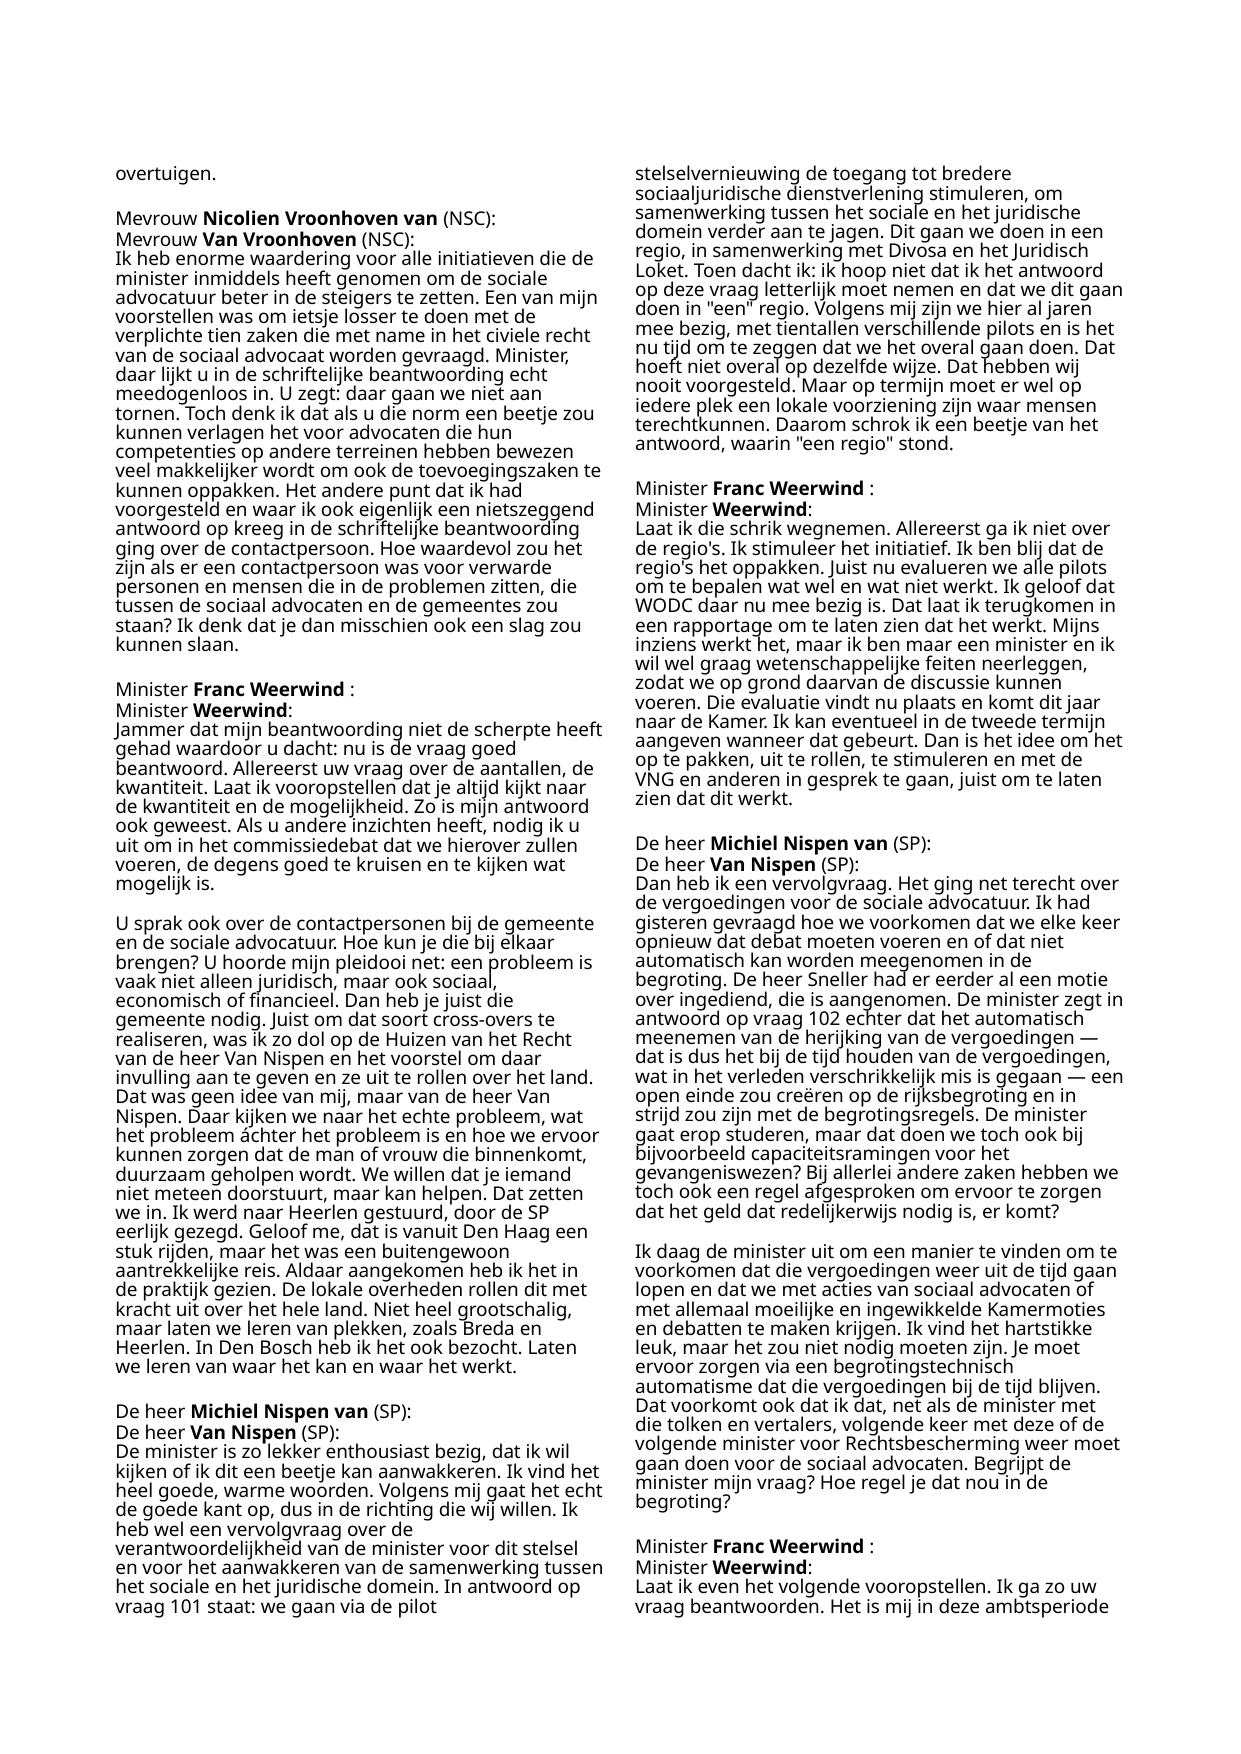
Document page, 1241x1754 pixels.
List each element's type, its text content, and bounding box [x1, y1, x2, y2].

text Mevrouw Van Vroonhoven (NSC): [115, 231, 605, 250]
text De heer Michiel Nispen van (SP): [115, 1398, 605, 1424]
text Minister Weerwind: [635, 1559, 1125, 1578]
text De heer Michiel Nispen van (SP): [635, 830, 1125, 856]
text Mevrouw Nicolien Vroonhoven van (NSC): [115, 205, 605, 231]
text Minister Weerwind: [115, 702, 605, 721]
text U sprak ook over de contactpersonen bij de gemeente en de sociale advocatuur. Hoe kun je die bij elkaar brengen? U hoorde mijn pleidooi net: een probleem is vaak niet alleen juridisch, maar ook sociaal, economisch of financieel. Dan heb je juist die gemeente nodig. Juist om dat soort cross-overs te realiseren, was ik zo dol op de Huizen van het Recht van de heer Van Nispen en het voorstel om daar invulling aan te geven en ze uit te rollen over het land. Dat was geen idee van mij, maar van de heer Van Nispen. Daar kijken we naar het echte probleem, wat het probleem áchter het probleem is en hoe we ervoor kunnen zorgen dat de man of vrouw die binnenkomt, duurzaam geholpen wordt. We willen dat je iemand niet meteen doorstuurt, maar kan helpen. Dat zetten we in. Ik werd naar Heerlen gestuurd, door de SP eerlijk gezegd. Geloof me, dat is vanuit Den Haag een stuk rijden, maar het was een buitengewoon aantrekkelijke reis. Aldaar aangekomen heb ik het in de praktijk gezien. De lokale overheden rollen dit met kracht uit over het hele land. Niet heel grootschalig, maar laten we leren van plekken, zoals Breda en Heerlen. In Den Bosch heb ik het ook bezocht. Laten we leren van waar het kan en waar het werkt. [115, 915, 605, 1378]
text Ik heb enorme waardering voor alle initiatieven die de minister inmiddels heeft genomen om de sociale advocatuur beter in de steigers te zetten. Een van mijn voorstellen was om ietsje losser te doen met de verplichte tien zaken die met name in het civiele recht van de sociaal advocaat worden gevraagd. Minister, daar lijkt u in de schriftelijke beantwoording echt meedogenloos in. U zegt: daar gaan we niet aan tornen. Toch denk ik dat als u die norm een beetje zou kunnen verlagen het voor advocaten die hun competenties op andere terreinen hebben bewezen veel makkelijker wordt om ook de toevoegingszaken te kunnen oppakken. Het andere punt dat ik had voorgesteld en waar ik ook eigenlijk een nietszeggend antwoord op kreeg in de schriftelijke beantwoording ging over de contactpersoon. Hoe waardevol zou het zijn als er een contactpersoon was voor verwarde personen en mensen die in de problemen zitten, die tussen de sociaal advocaten en de gemeentes zou staan? Ik denk dat je dan misschien ook een slag zou kunnen slaan. [115, 250, 605, 655]
text Minister Franc Weerwind : [115, 676, 605, 702]
text Minister Weerwind: [635, 501, 1125, 520]
text Laat ik even het volgende vooropstellen. Ik ga zo uw vraag beantwoorden. Het is mij in deze ambtsperiode [635, 1578, 1125, 1617]
text Laat ik die schrik wegnemen. Allereerst ga ik niet over de regio's. Ik stimuleer het initiatief. Ik ben blij dat de regio's het oppakken. Juist nu evalueren we alle pilots om te bepalen wat wel en wat niet werkt. Ik geloof dat WODC daar nu mee bezig is. Dat laat ik terugkomen in een rapportage om te laten zien dat het werkt. Mijns inziens werkt het, maar ik ben maar een minister en ik wil wel graag wetenschappelijke feiten neerleggen, zodat we op grond daarvan de discussie kunnen voeren. Die evaluatie vindt nu plaats en komt dit jaar naar de Kamer. Ik kan eventueel in de tweede termijn aangeven wanneer dat gebeurt. Dan is het idee om het op te pakken, uit te rollen, te stimuleren en met de VNG en anderen in gesprek te gaan, juist om te laten zien dat dit werkt. [635, 520, 1125, 809]
text Jammer dat mijn beantwoording niet de scherpte heeft gehad waardoor u dacht: nu is de vraag goed beantwoord. Allereerst uw vraag over de aantallen, de kwantiteit. Laat ik vooropstellen dat je altijd kijkt naar de kwantiteit en de mogelijkheid. Zo is mijn antwoord ook geweest. Als u andere inzichten heeft, nodig ik u uit om in het commissiedebat dat we hierover zullen voeren, de degens goed te kruisen en te kijken wat mogelijk is. [115, 721, 605, 894]
text De heer Van Nispen (SP): [115, 1424, 605, 1443]
text De heer Van Nispen (SP): [635, 856, 1125, 875]
text stelselvernieuwing de toegang tot bredere sociaaljuridische dienstverlening stimuleren, om samenwerking tussen het sociale en het juridische domein verder aan te jagen. Dit gaan we doen in een regio, in samenwerking met Divosa en het Juridisch Loket. Toen dacht ik: ik hoop niet dat ik het antwoord op deze vraag letterlijk moet nemen en dat we dit gaan doen in "een" regio. Volgens mij zijn we hier al jaren mee bezig, met tientallen verschillende pilots en is het nu tijd om te zeggen dat we het overal gaan doen. Dat hoeft niet overal op dezelfde wijze. Dat hebben wij nooit voorgesteld. Maar op termijn moet er wel op iedere plek een lokale voorziening zijn waar mensen terechtkunnen. Daarom schrok ik een beetje van het antwoord, waarin "een regio" stond. [635, 165, 1125, 454]
text overtuigen. [115, 165, 605, 184]
text Dan heb ik een vervolgvraag. Het ging net terecht over de vergoedingen voor de sociale advocatuur. Ik had gisteren gevraagd hoe we voorkomen dat we elke keer opnieuw dat debat moeten voeren en of dat niet automatisch kan worden meegenomen in de begroting. De heer Sneller had er eerder al een motie over ingediend, die is aangenomen. De minister zegt in antwoord op vraag 102 echter dat het automatisch meenemen van de herijking van de vergoedingen — dat is dus het bij de tijd houden van de vergoedingen, wat in het verleden verschrikkelijk mis is gegaan — een open einde zou creëren op de rijksbegroting en in strijd zou zijn met de begrotingsregels. De minister gaat erop studeren, maar dat doen we toch ook bij bijvoorbeeld capaciteitsramingen voor het gevangeniswezen? Bij allerlei andere zaken hebben we toch ook een regel afgesproken om ervoor te zorgen dat het geld dat redelijkerwijs nodig is, er komt? [635, 875, 1125, 1222]
text Minister Franc Weerwind : [635, 475, 1125, 501]
text De minister is zo lekker enthousiast bezig, dat ik wil kijken of ik dit een beetje kan aanwakkeren. Ik vind het heel goede, warme woorden. Volgens mij gaat het echt de goede kant op, dus in de richting die wij willen. Ik heb wel een vervolgvraag over de verantwoordelijkheid van de minister voor dit stelsel en voor het aanwakkeren van de samenwerking tussen het sociale en het juridische domein. In antwoord op vraag 101 staat: we gaan via de pilot [115, 1443, 605, 1617]
text Minister Franc Weerwind : [635, 1533, 1125, 1559]
text Ik daag de minister uit om een manier te vinden om te voorkomen dat die vergoedingen weer uit de tijd gaan lopen en dat we met acties van sociaal advocaten of met allemaal moeilijke en ingewikkelde Kamermoties en debatten te maken krijgen. Ik vind het hartstikke leuk, maar het zou niet nodig moeten zijn. Je moet ervoor zorgen via een begrotingstechnisch automatisme dat die vergoedingen bij de tijd blijven. Dat voorkomt ook dat ik dat, net als de minister met die tolken en vertalers, volgende keer met deze of de volgende minister voor Rechtsbescherming weer moet gaan doen voor de sociaal advocaten. Begrijpt de minister mijn vraag? Hoe regel je dat nou in de begroting? [635, 1243, 1125, 1512]
